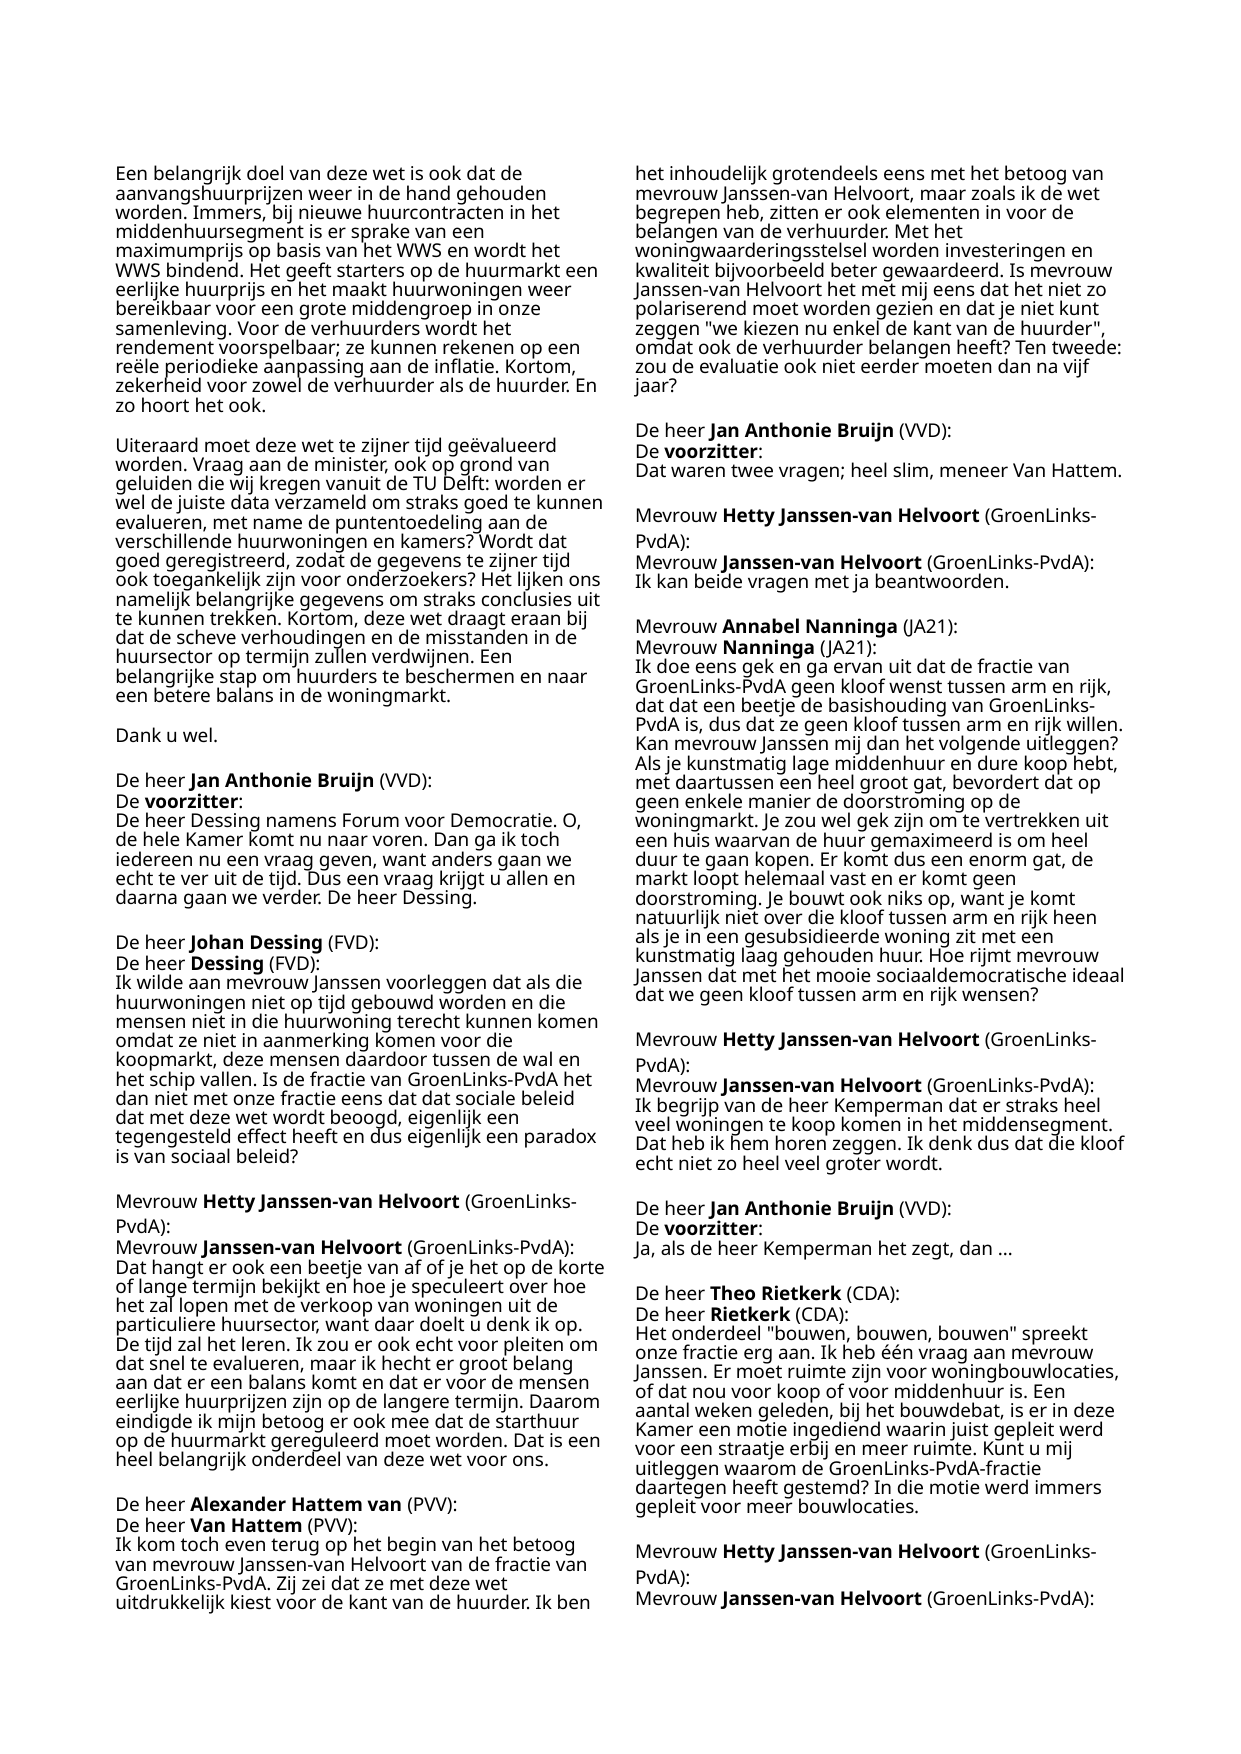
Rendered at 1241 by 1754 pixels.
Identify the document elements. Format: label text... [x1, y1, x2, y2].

text Het onderdeel "bouwen, bouwen, bouwen" spreekt onze fractie erg aan. Ik heb één vraag aan mevrouw Janssen. Er moet ruimte zijn voor woningbouwlocaties, of dat nou voor koop of voor middenhuur is. Een aantal weken geleden, bij het bouwdebat, is er in deze Kamer een motie ingediend waarin juist gepleit werd voor een straatje erbij en meer ruimte. Kunt u mij uitleggen waarom de GroenLinks-PvdA-fractie daartegen heeft gestemd? In die motie werd immers gepleit voor meer bouwlocaties. [635, 1325, 1125, 1517]
text Ik kom toch even terug op het begin van het betoog van mevrouw Janssen-van Helvoort van de fractie van GroenLinks-PvdA. Zij zei dat ze met deze wet uitdrukkelijk kiest voor de kant van de huurder. Ik ben [115, 1536, 605, 1613]
text De heer Jan Anthonie Bruijn (VVD): [115, 767, 605, 793]
text Mevrouw Hetty Janssen-van Helvoort (GroenLinks-PvdA): [635, 502, 1125, 554]
text Een belangrijk doel van deze wet is ook dat de aanvangshuurprijzen weer in de hand gehouden worden. Immers, bij nieuwe huurcontracten in het middenhuursegment is er sprake van een maximumprijs op basis van het WWS en wordt het WWS bindend. Het geeft starters op de huurmarkt een eerlijke huurprijs en het maakt huurwoningen weer bereikbaar voor een grote middengroep in onze samenleving. Voor de verhuurders wordt het rendement voorspelbaar; ze kunnen rekenen op een reële periodieke aanpassing aan de inflatie. Kortom, zekerheid voor zowel de verhuurder als de huurder. En zo hoort het ook. [115, 165, 605, 416]
text Ik begrijp van de heer Kemperman dat er straks heel veel woningen te koop komen in het middensegment. Dat heb ik hem horen zeggen. Ik denk dus dat die kloof echt niet zo heel veel groter wordt. [635, 1097, 1125, 1174]
text Mevrouw Janssen-van Helvoort (GroenLinks-PvdA): [635, 1590, 1125, 1609]
text Ik doe eens gek en ga ervan uit dat de fractie van GroenLinks-PvdA geen kloof wenst tussen arm en rijk, dat dat een beetje de basishouding van GroenLinks-PvdA is, dus dat ze geen kloof tussen arm en rijk willen. Kan mevrouw Janssen mij dan het volgende uitleggen? Als je kunstmatig lage middenhuur en dure koop hebt, met daartussen een heel groot gat, bevordert dat op geen enkele manier de doorstroming op de woningmarkt. Je zou wel gek zijn om te vertrekken uit een huis waarvan de huur gemaximeerd is om heel duur te gaan kopen. Er komt dus een enorm gat, de markt loopt helemaal vast en er komt geen doorstroming. Je bouwt ook niks op, want je komt natuurlijk niet over die kloof tussen arm en rijk heen als je in een gesubsidieerde woning zit met een kunstmatig laag gehouden huur. Hoe rijmt mevrouw Janssen dat met het mooie sociaaldemocratische ideaal dat we geen kloof tussen arm en rijk wensen? [635, 658, 1125, 1005]
text Mevrouw Hetty Janssen-van Helvoort (GroenLinks-PvdA): [635, 1538, 1125, 1590]
text Dank u wel. [115, 727, 605, 746]
text Ik wilde aan mevrouw Janssen voorleggen dat als die huurwoningen niet op tijd gebouwd worden en die mensen niet in die huurwoning terecht kunnen komen omdat ze niet in aanmerking komen voor die koopmarkt, deze mensen daardoor tussen de wal en het schip vallen. Is de fractie van GroenLinks-PvdA het dan niet met onze fractie eens dat dat sociale beleid dat met deze wet wordt beoogd, eigenlijk een tegengesteld effect heeft en dus eigenlijk een paradox is van sociaal beleid? [115, 974, 605, 1167]
text De heer Theo Rietkerk (CDA): [635, 1280, 1125, 1306]
text Uiteraard moet deze wet te zijner tijd geëvalueerd worden. Vraag aan de minister, ook op grond van geluiden die wij kregen vanuit de TU Delft: worden er wel de juiste data verzameld om straks goed te kunnen evalueren, met name de puntentoedeling aan de verschillende huurwoningen en kamers? Wordt dat goed geregistreerd, zodat de gegevens te zijner tijd ook toegankelijk zijn voor onderzoekers? Het lijken ons namelijk belangrijke gegevens om straks conclusies uit te kunnen trekken. Kortom, deze wet draagt eraan bij dat de scheve verhoudingen en de misstanden in de huursector op termijn zullen verdwijnen. Een belangrijke stap om huurders te beschermen en naar een betere balans in de woningmarkt. [115, 437, 605, 706]
text Mevrouw Annabel Nanninga (JA21): [635, 613, 1125, 639]
text Mevrouw Janssen-van Helvoort (GroenLinks-PvdA): [635, 554, 1125, 573]
text Dat waren twee vragen; heel slim, meneer Van Hattem. [635, 462, 1125, 482]
text Mevrouw Nanninga (JA21): [635, 639, 1125, 658]
text De heer Van Hattem (PVV): [115, 1517, 605, 1536]
text De heer Jan Anthonie Bruijn (VVD): [635, 1195, 1125, 1220]
text De heer Jan Anthonie Bruijn (VVD): [635, 417, 1125, 443]
text De heer Dessing namens Forum voor Democratie. O, de hele Kamer komt nu naar voren. Dan ga ik toch iedereen nu een vraag geven, want anders gaan we echt te ver uit de tijd. Dus een vraag krijgt u allen en daarna gaan we verder. De heer Dessing. [115, 812, 605, 908]
text De heer Rietkerk (CDA): [635, 1306, 1125, 1325]
text Mevrouw Hetty Janssen-van Helvoort (GroenLinks-PvdA): [115, 1188, 605, 1239]
text De voorzitter: [635, 1220, 1125, 1240]
text het inhoudelijk grotendeels eens met het betoog van mevrouw Janssen-van Helvoort, maar zoals ik de wet begrepen heb, zitten er ook elementen in voor de belangen van de verhuurder. Met het woningwaarderingsstelsel worden investeringen en kwaliteit bijvoorbeeld beter gewaardeerd. Is mevrouw Janssen-van Helvoort het met mij eens dat het niet zo polariserend moet worden gezien en dat je niet kunt zeggen "we kiezen nu enkel de kant van de huurder", omdat ook de verhuurder belangen heeft? Ten tweede: zou de evaluatie ook niet eerder moeten dan na vijf jaar? [635, 165, 1125, 397]
text Ja, als de heer Kemperman het zegt, dan … [635, 1240, 1125, 1259]
text Mevrouw Janssen-van Helvoort (GroenLinks-PvdA): [115, 1239, 605, 1259]
text Ik kan beide vragen met ja beantwoorden. [635, 573, 1125, 592]
text De heer Alexander Hattem van (PVV): [115, 1491, 605, 1517]
text De heer Johan Dessing (FVD): [115, 929, 605, 955]
text Dat hangt er ook een beetje van af of je het op de korte of lange termijn bekijkt en hoe je speculeert over hoe het zal lopen met de verkoop van woningen uit de particuliere huursector, want daar doelt u denk ik op. De tijd zal het leren. Ik zou er ook echt voor pleiten om dat snel te evalueren, maar ik hecht er groot belang aan dat er een balans komt en dat er voor de mensen eerlijke huurprijzen zijn op de langere termijn. Daarom eindigde ik mijn betoog er ook mee dat de starthuur op de huurmarkt gereguleerd moet worden. Dat is een heel belangrijk onderdeel van deze wet voor ons. [115, 1259, 605, 1471]
text De heer Dessing (FVD): [115, 955, 605, 974]
text De voorzitter: [635, 443, 1125, 462]
text Mevrouw Janssen-van Helvoort (GroenLinks-PvdA): [635, 1077, 1125, 1097]
text Mevrouw Hetty Janssen-van Helvoort (GroenLinks-PvdA): [635, 1026, 1125, 1077]
text De voorzitter: [115, 793, 605, 812]
